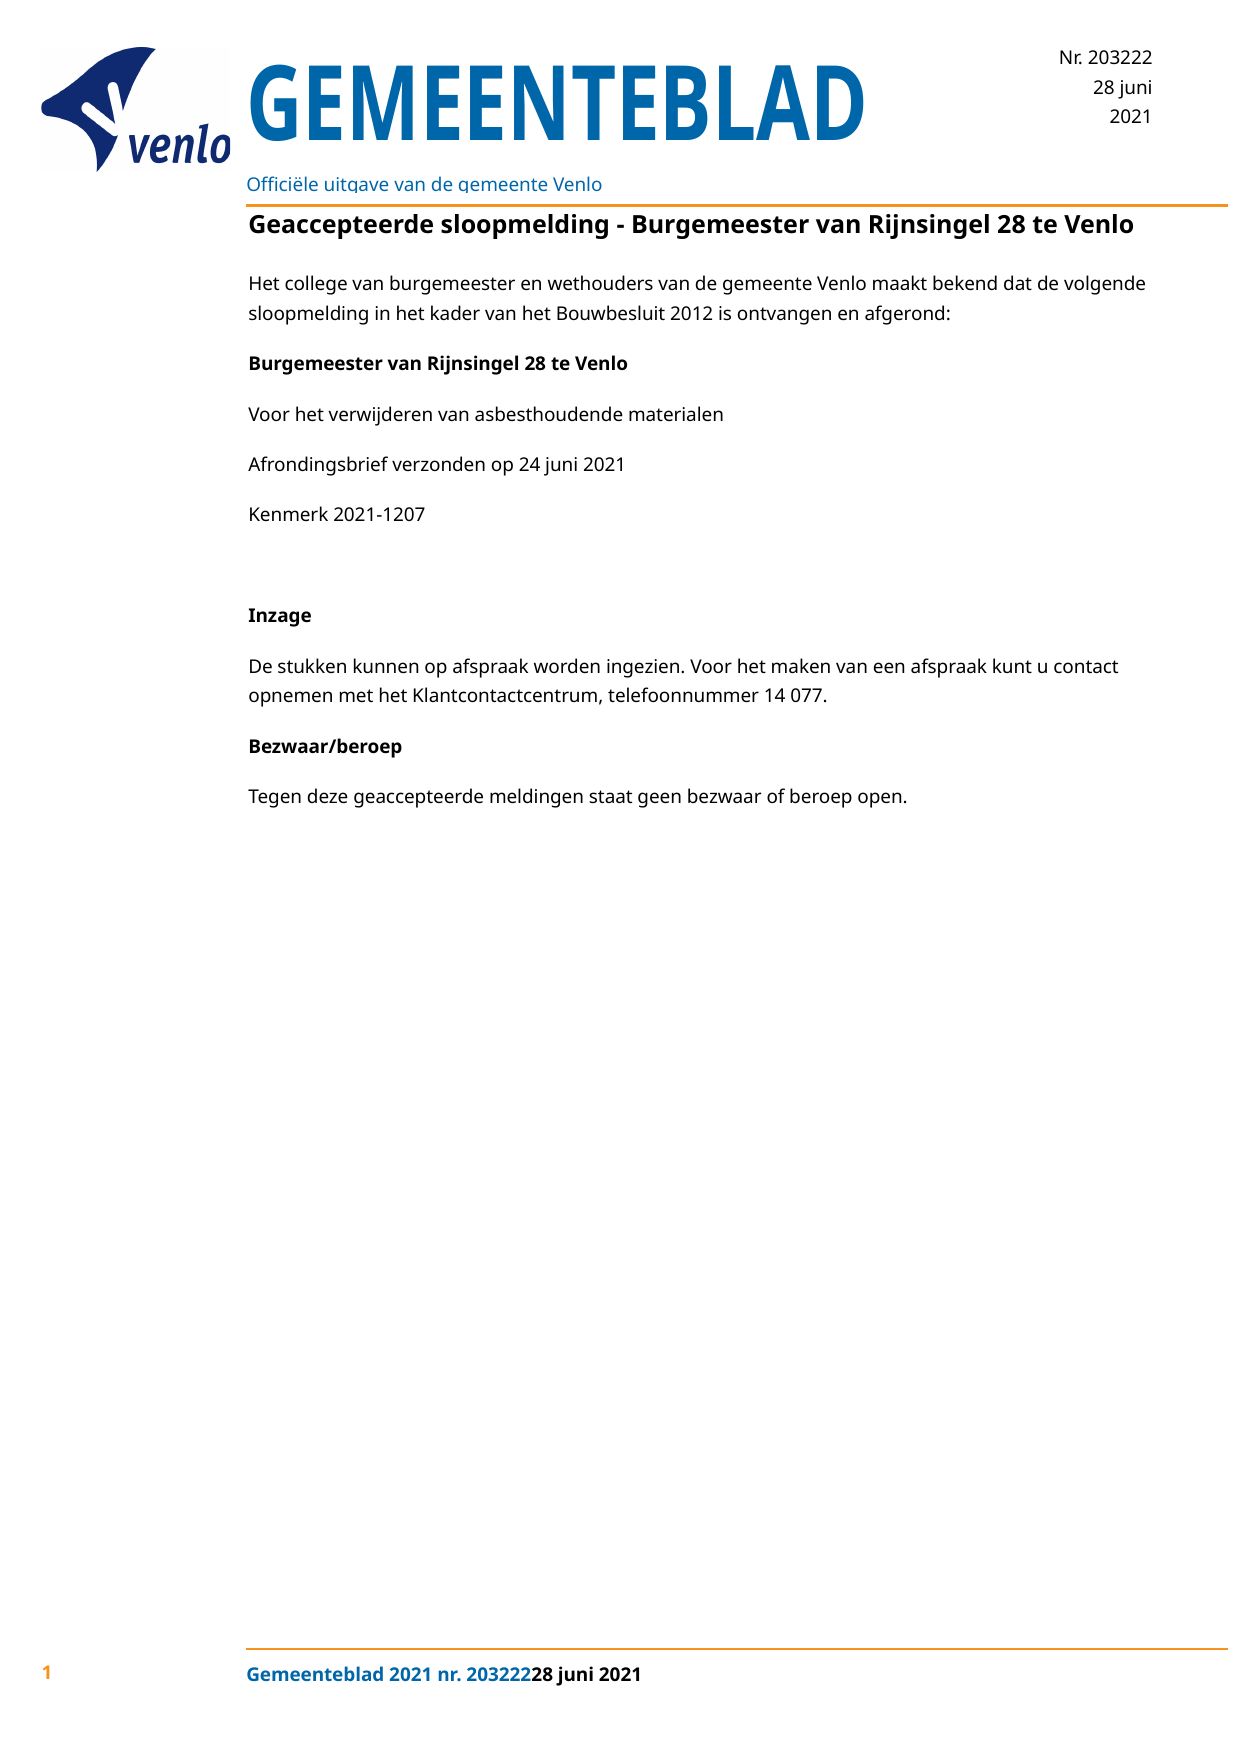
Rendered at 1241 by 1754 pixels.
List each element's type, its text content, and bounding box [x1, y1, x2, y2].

text Bezwaar/beroep [248, 733, 1152, 758]
picture [41, 47, 231, 172]
text Inzage [248, 602, 1152, 628]
text Het college van burgemeester en wethouders van de gemeente Venlo maakt bekend dat de volgende sloopmelding in het kader van het Bouwbesluit 2012 is ontvangen en afgerond: [248, 270, 1152, 326]
text Afrondingsbrief verzonden op 24 juni 2021 [248, 451, 1152, 477]
text Voor het verwijderen van asbesthoudende materialen [248, 401, 1152, 426]
text Geaccepteerde sloopmelding - Burgemeester van Rijnsingel 28 te Venlo [248, 207, 1152, 241]
text De stukken kunnen op afspraak worden ingezien. Voor het maken van een afspraak kunt u contact opnemen met het Klantcontactcentrum, telefoonnummer 14 077. [248, 653, 1152, 708]
text Tegen deze geaccepteerde meldingen staat geen bezwaar of beroep open. [248, 783, 1152, 809]
text Kenmerk 2021-1207 [248, 502, 1152, 527]
text Burgemeester van Rijnsingel 28 te Venlo [248, 350, 1152, 376]
